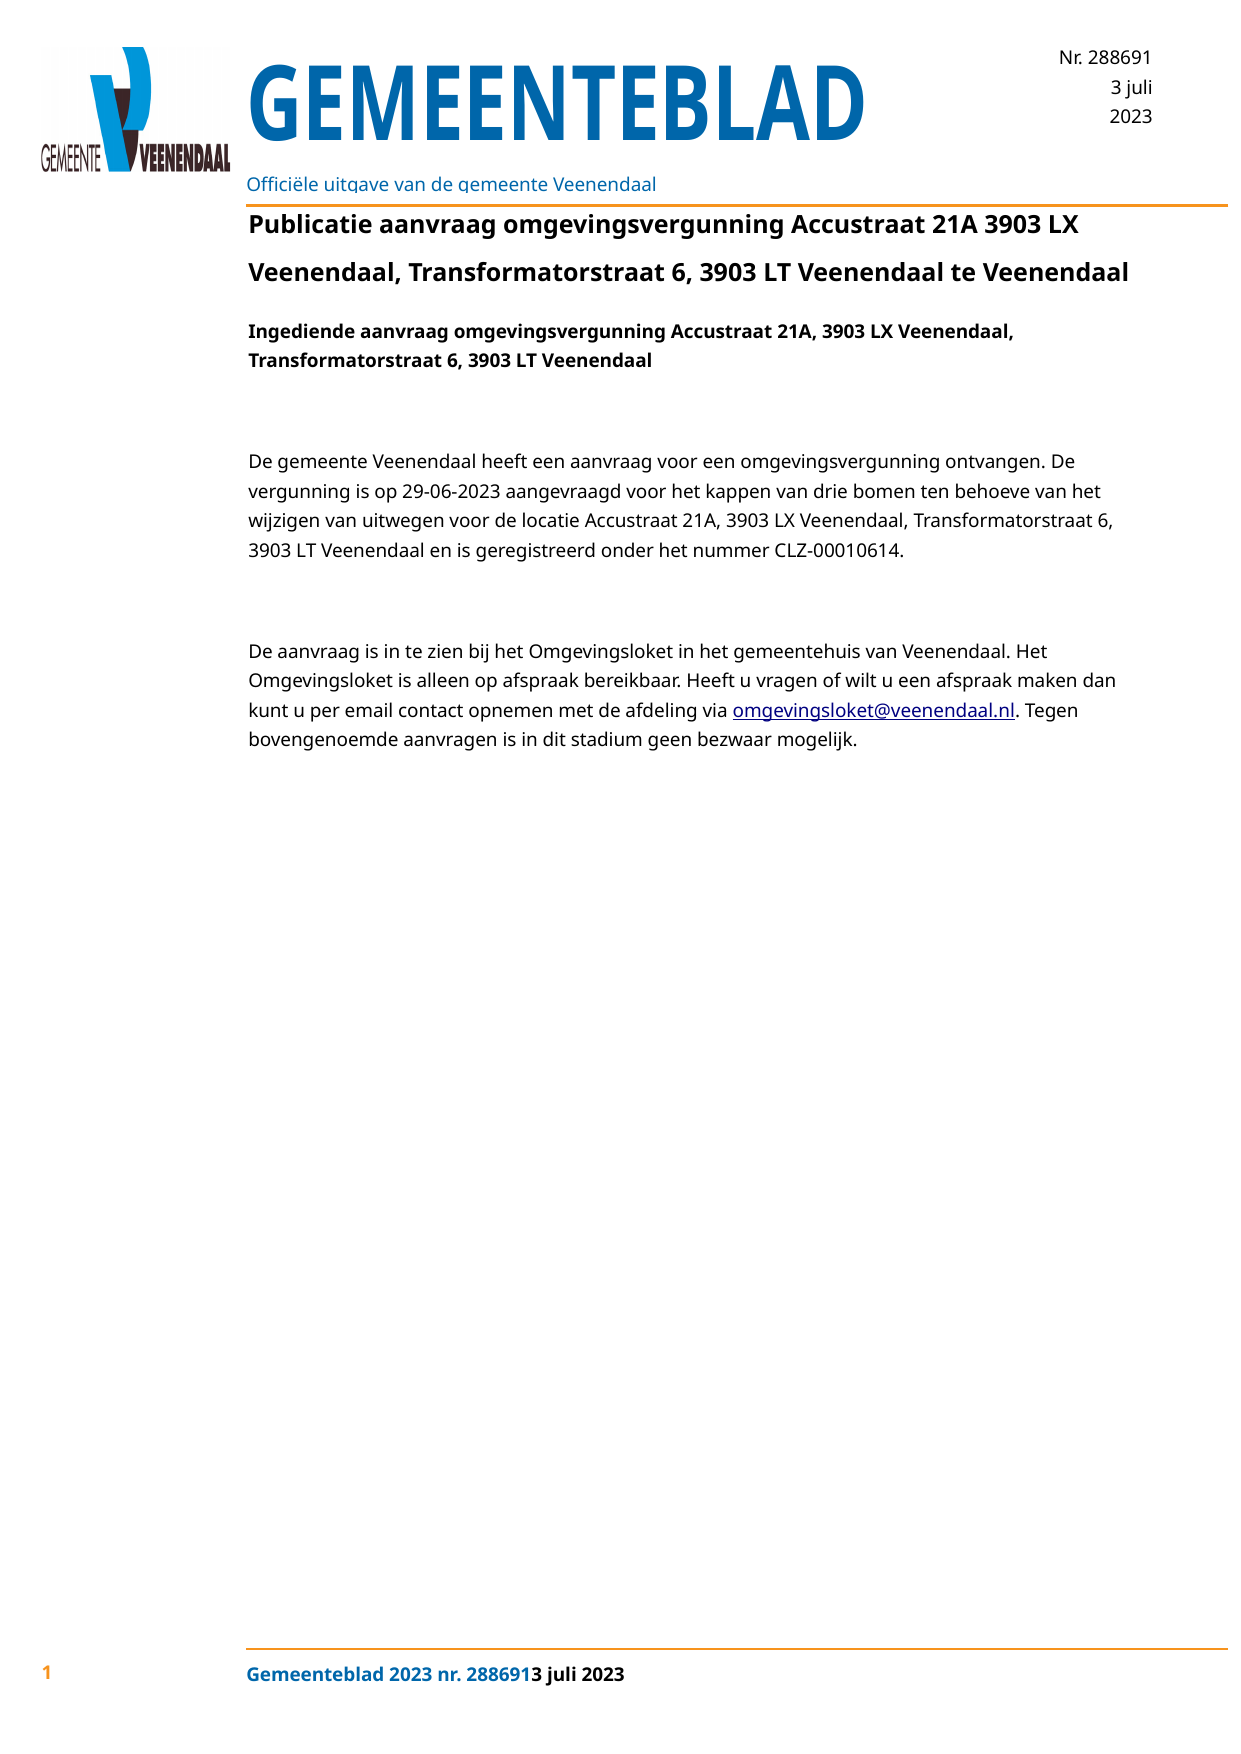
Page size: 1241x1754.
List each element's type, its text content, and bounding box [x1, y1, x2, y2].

text De aanvraag is in te zien bij het Omgevingsloket in het gemeentehuis van Veenendaal. Het Omgevingsloket is alleen op afspraak bereikbaar. Heeft u vragen of wilt u een afspraak maken dan kunt u per email contact opnemen met de afdeling via omgevingsloket@veenendaal.nl. Tegen bovengenoemde aanvragen is in dit stadium geen bezwaar mogelijk. [248, 638, 1152, 752]
picture [123, 47, 231, 172]
picture [41, 47, 130, 172]
text Ingediende aanvraag omgevingsvergunning Accustraat 21A, 3903 LX Veenendaal, Transformatorstraat 6, 3903 LT Veenendaal [248, 318, 1152, 373]
text Publicatie aanvraag omgevingsvergunning Accustraat 21A 3903 LX Veenendaal, Transformatorstraat 6, 3903 LT Veenendaal te Veenendaal [248, 207, 1152, 288]
text De gemeente Veenendaal heeft een aanvraag voor een omgevingsvergunning ontvangen. De vergunning is op 29-06-2023 aangevraagd voor het kappen van drie bomen ten behoeve van het wijzigen van uitwegen voor de locatie Accustraat 21A, 3903 LX Veenendaal, Transformatorstraat 6, 3903 LT Veenendaal en is geregistreerd onder het nummer CLZ-00010614. [248, 448, 1152, 563]
